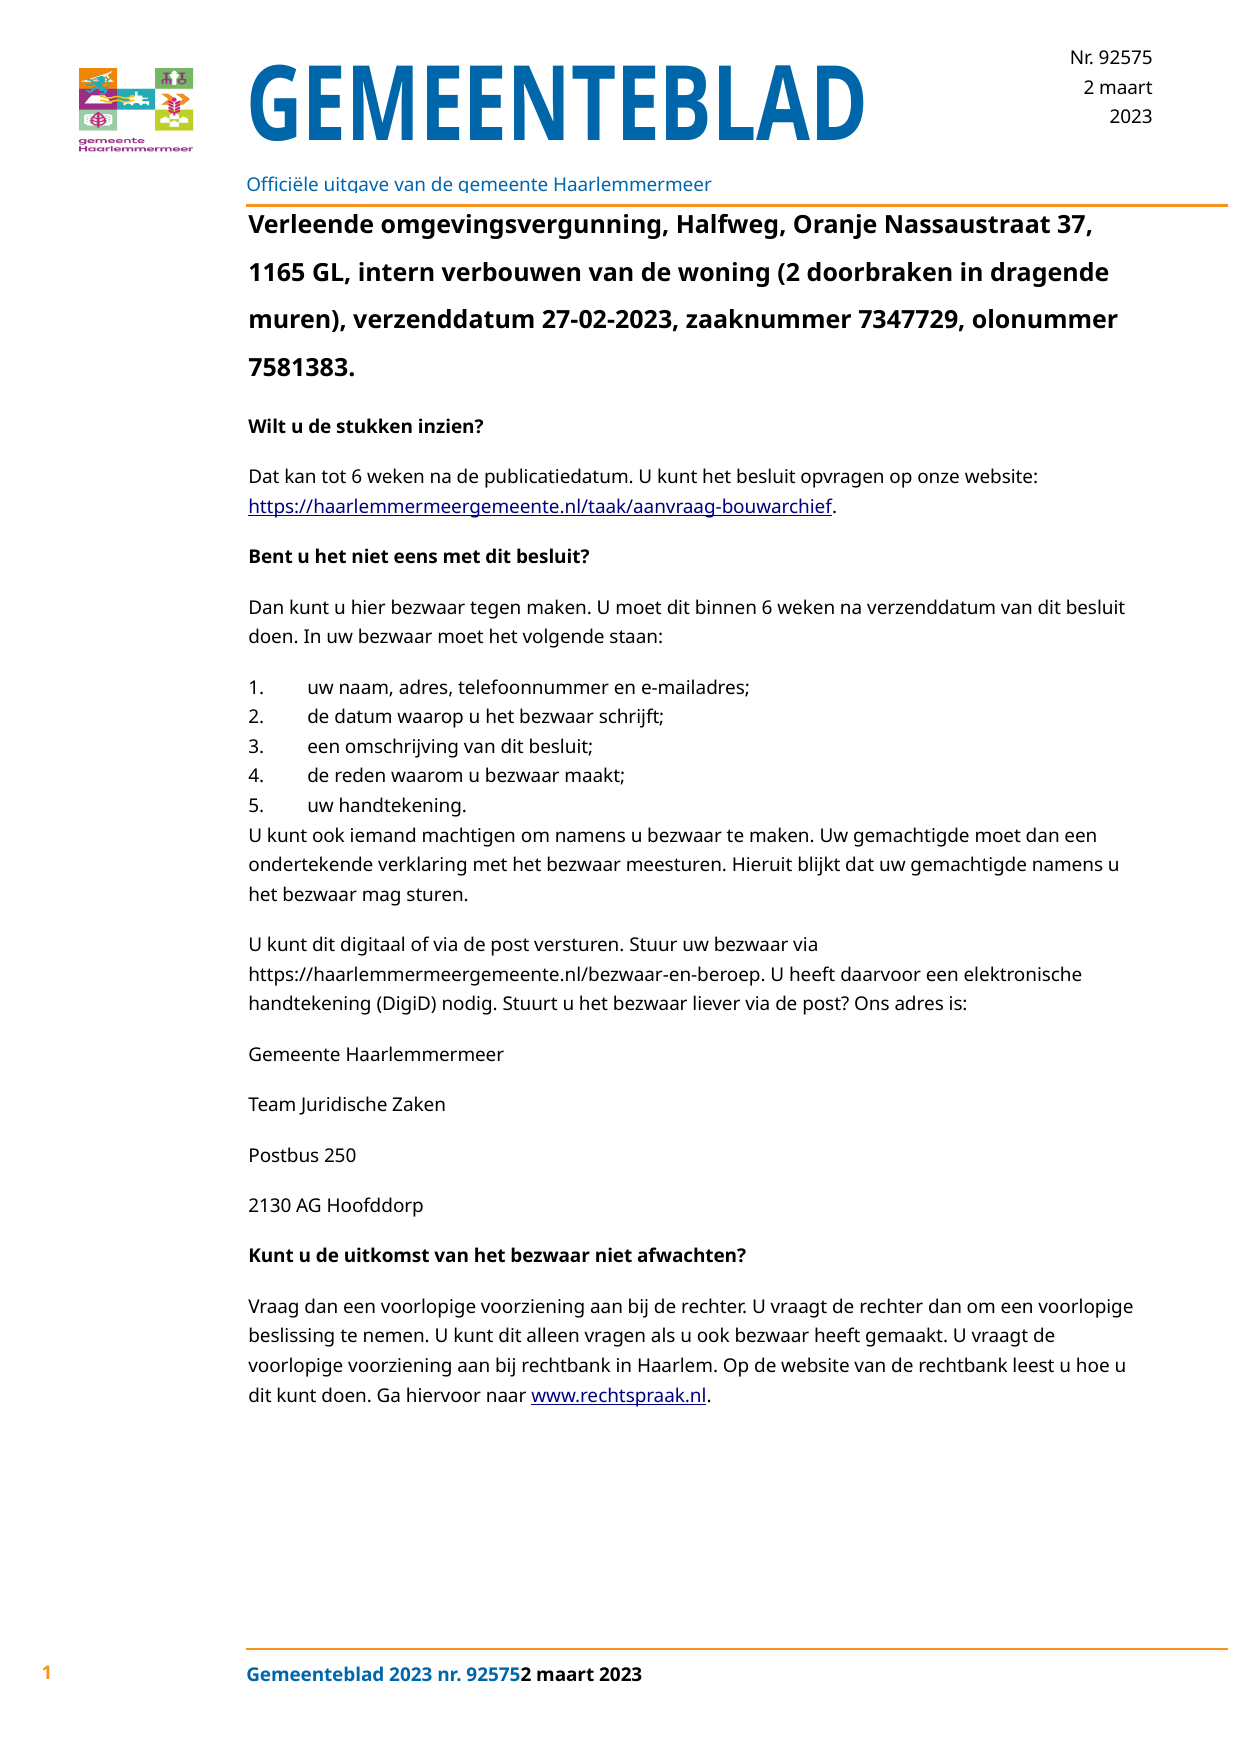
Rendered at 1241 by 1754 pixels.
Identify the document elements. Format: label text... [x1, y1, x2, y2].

text Kunt u de uitkomst van het bezwaar niet afwachten? [248, 1243, 1152, 1268]
text U kunt dit digitaal of via de post versturen. Stuur uw bezwaar via https://haarlemmermeergemeente.nl/bezwaar-en-beroep. U heeft daarvoor een elektronische handtekening (DigiD) nodig. Stuurt u het bezwaar liever via de post? Ons adres is: [248, 931, 1152, 1016]
list een omschrijving van dit besluit; [248, 733, 1152, 759]
list uw naam, adres, telefoonnummer en e-mailadres; [248, 674, 1152, 700]
list uw handtekening. [248, 792, 1152, 818]
text 2130 AG Hoofddorp [248, 1192, 1152, 1218]
text Postbus 250 [248, 1142, 1152, 1168]
text Team Juridische Zaken [248, 1091, 1152, 1117]
text Verleende omgevingsvergunning, Halfweg, Oranje Nassaustraat 37, 1165 GL, intern verbouwen van de woning (2 doorbraken in dragende muren), verzenddatum 27-02-2023, zaaknummer 7347729, olonummer 7581383. [248, 207, 1152, 384]
list de reden waarom u bezwaar maakt; [248, 763, 1152, 788]
text Vraag dan een voorlopige voorziening aan bij de rechter. U vraagt de rechter dan om een voorlopige beslissing te nemen. U kunt dit alleen vragen als u ook bezwaar heeft gemaakt. U vraagt de voorlopige voorziening aan bij rechtbank in Haarlem. Op de website van de rechtbank leest u hoe u dit kunt doen. Ga hiervoor naar www.rechtspraak.nl. [248, 1293, 1152, 1408]
picture [41, 47, 231, 172]
text Dan kunt u hier bezwaar tegen maken. U moet dit binnen 6 weken na verzenddatum van dit besluit doen. In uw bezwaar moet het volgende staan: [248, 594, 1152, 649]
text U kunt ook iemand machtigen om namens u bezwaar te maken. Uw gemachtigde moet dan een ondertekende verklaring met het bezwaar meesturen. Hieruit blijkt dat uw gemachtigde namens u het bezwaar mag sturen. [248, 822, 1152, 907]
text Bent u het niet eens met dit besluit? [248, 543, 1152, 569]
text Wilt u de stukken inzien? [248, 413, 1152, 439]
list de datum waarop u het bezwaar schrijft; [248, 703, 1152, 729]
text Dat kan tot 6 weken na de publicatiedatum. U kunt het besluit opvragen op onze website: https://haarlemmermeergemeente.nl/taak/aanvraag-bouwarchief. [248, 463, 1152, 519]
text Gemeente Haarlemmermeer [248, 1041, 1152, 1067]
